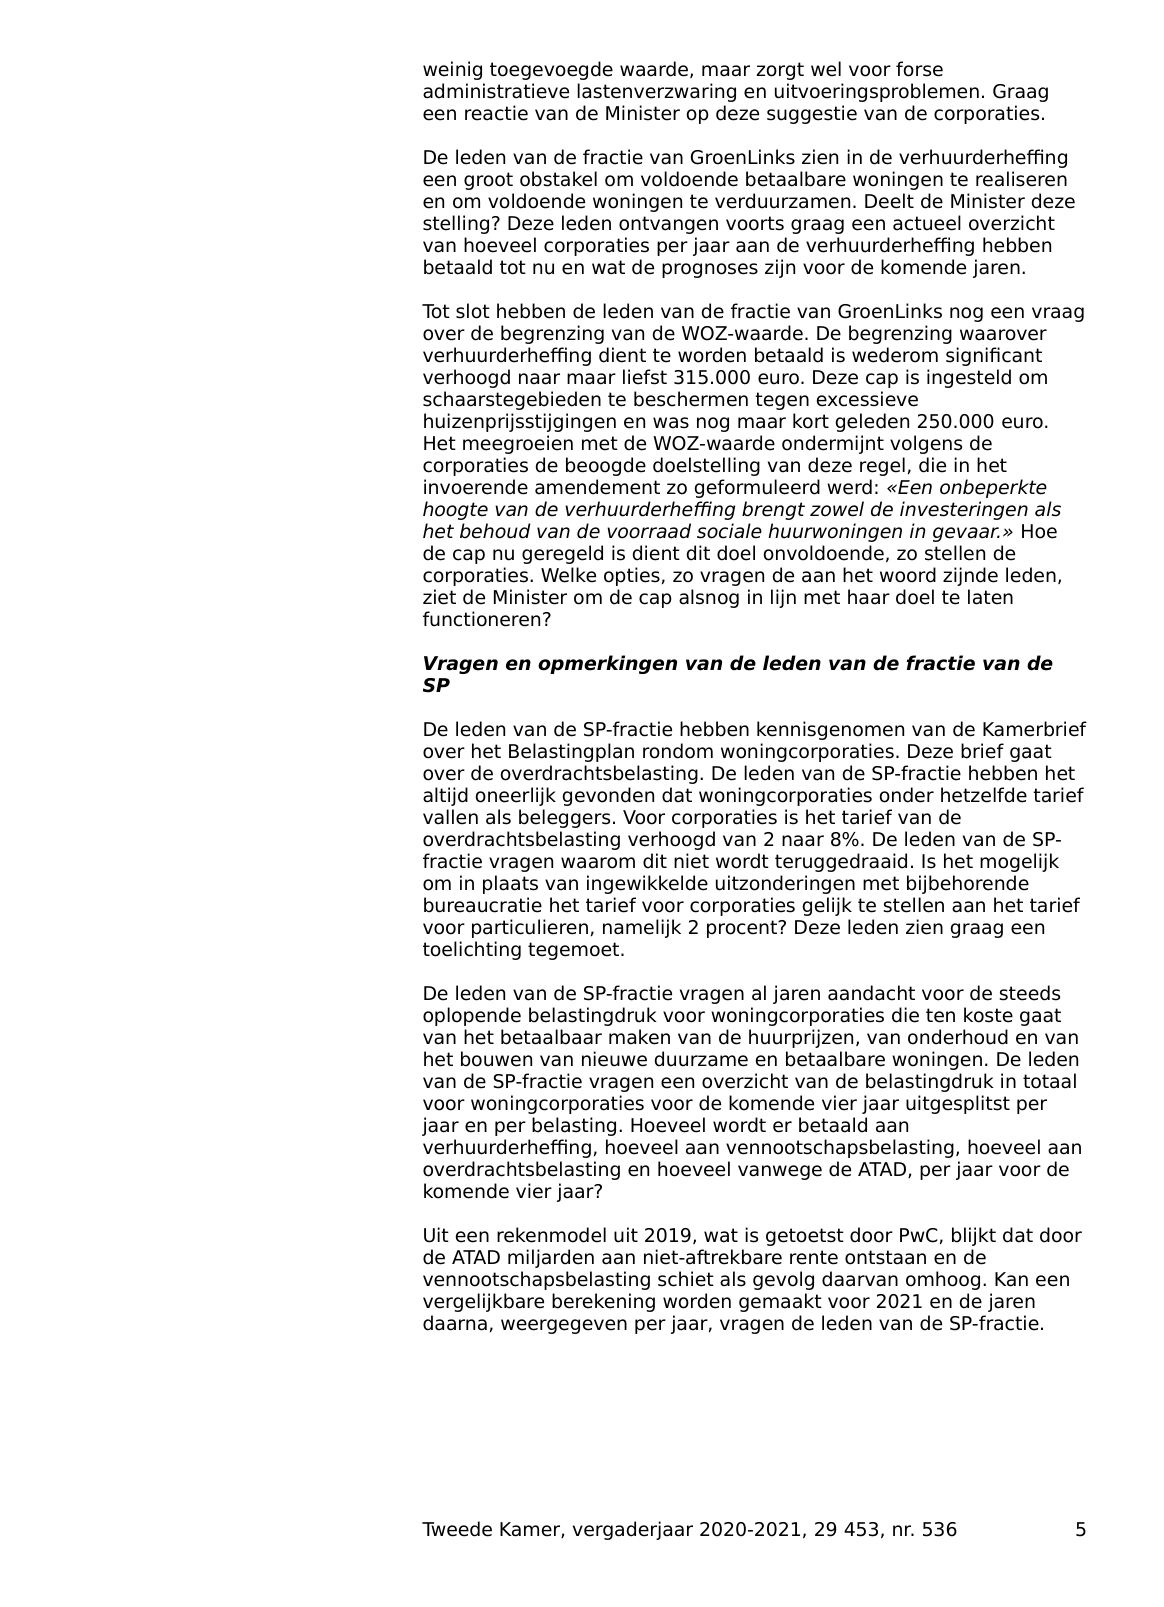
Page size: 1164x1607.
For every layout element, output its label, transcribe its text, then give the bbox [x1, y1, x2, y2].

text De leden van de SP-fractie vragen al jaren aandacht voor de steeds oplopende belastingdruk voor woningcorporaties die ten koste gaat van het betaalbaar maken van de huurprijzen, van onderhoud en van het bouwen van nieuwe duurzame en betaalbare woningen. De leden van de SP-fractie vragen een overzicht van de belastingdruk in totaal voor woningcorporaties voor de komende vier jaar uitgesplitst per jaar en per belasting. Hoeveel wordt er betaald aan verhuurderheffing, hoeveel aan vennootschapsbelasting, hoeveel aan overdrachtsbelasting en hoeveel vanwege de ATAD, per jaar voor de komende vier jaar? [422, 983, 1087, 1203]
text weinig toegevoegde waarde, maar zorgt wel voor forse administratieve lastenverzwaring en uitvoeringsproblemen. Graag een reactie van de Minister op deze suggestie van de corporaties. [422, 59, 1087, 125]
subtitle Vragen en opmerkingen van de leden van de fractie van de SP [422, 653, 1087, 697]
text De leden van de SP-fractie hebben kennisgenomen van de Kamerbrief over het Belastingplan rondom woningcorporaties. Deze brief gaat over de overdrachtsbelasting. De leden van de SP-fractie hebben het altijd oneerlijk gevonden dat woningcorporaties onder hetzelfde tarief vallen als beleggers. Voor corporaties is het tarief van de overdrachtsbelasting verhoogd van 2 naar 8%. De leden van de SP-fractie vragen waarom dit niet wordt teruggedraaid. Is het mogelijk om in plaats van ingewikkelde uitzonderingen met bijbehorende bureaucratie het tarief voor corporaties gelijk te stellen aan het tarief voor particulieren, namelijk 2 procent? Deze leden zien graag een toelichting tegemoet. [422, 719, 1087, 961]
text Uit een rekenmodel uit 2019, wat is getoetst door PwC, blijkt dat door de ATAD miljarden aan niet-aftrekbare rente ontstaan en de vennootschapsbelasting schiet als gevolg daarvan omhoog. Kan een vergelijkbare berekening worden gemaakt voor 2021 en de jaren daarna, weergegeven per jaar, vragen de leden van de SP-fractie. [422, 1225, 1087, 1335]
text De leden van de fractie van GroenLinks zien in de verhuurderheffing een groot obstakel om voldoende betaalbare woningen te realiseren en om voldoende woningen te verduurzamen. Deelt de Minister deze stelling? Deze leden ontvangen voorts graag een actueel overzicht van hoeveel corporaties per jaar aan de verhuurderheffing hebben betaald tot nu en wat de prognoses zijn voor de komende jaren. [422, 147, 1087, 279]
text Tot slot hebben de leden van de fractie van GroenLinks nog een vraag over de begrenzing van de WOZ-waarde. De begrenzing waarover verhuurderheffing dient te worden betaald is wederom significant verhoogd naar maar liefst 315.000 euro. Deze cap is ingesteld om schaarstegebieden te beschermen tegen excessieve huizenprijsstijgingen en was nog maar kort geleden 250.000 euro. Het meegroeien met de WOZ-waarde ondermijnt volgens de corporaties de beoogde doelstelling van deze regel, die in het invoerende amendement zo geformuleerd werd: «Een onbeperkte hoogte van de verhuurderheffing brengt zowel de investeringen als het behoud van de voorraad sociale huurwoningen in gevaar.» Hoe de cap nu geregeld is dient dit doel onvoldoende, zo stellen de corporaties. Welke opties, zo vragen de aan het woord zijnde leden, ziet de Minister om de cap alsnog in lijn met haar doel te laten functioneren? [422, 301, 1087, 631]
